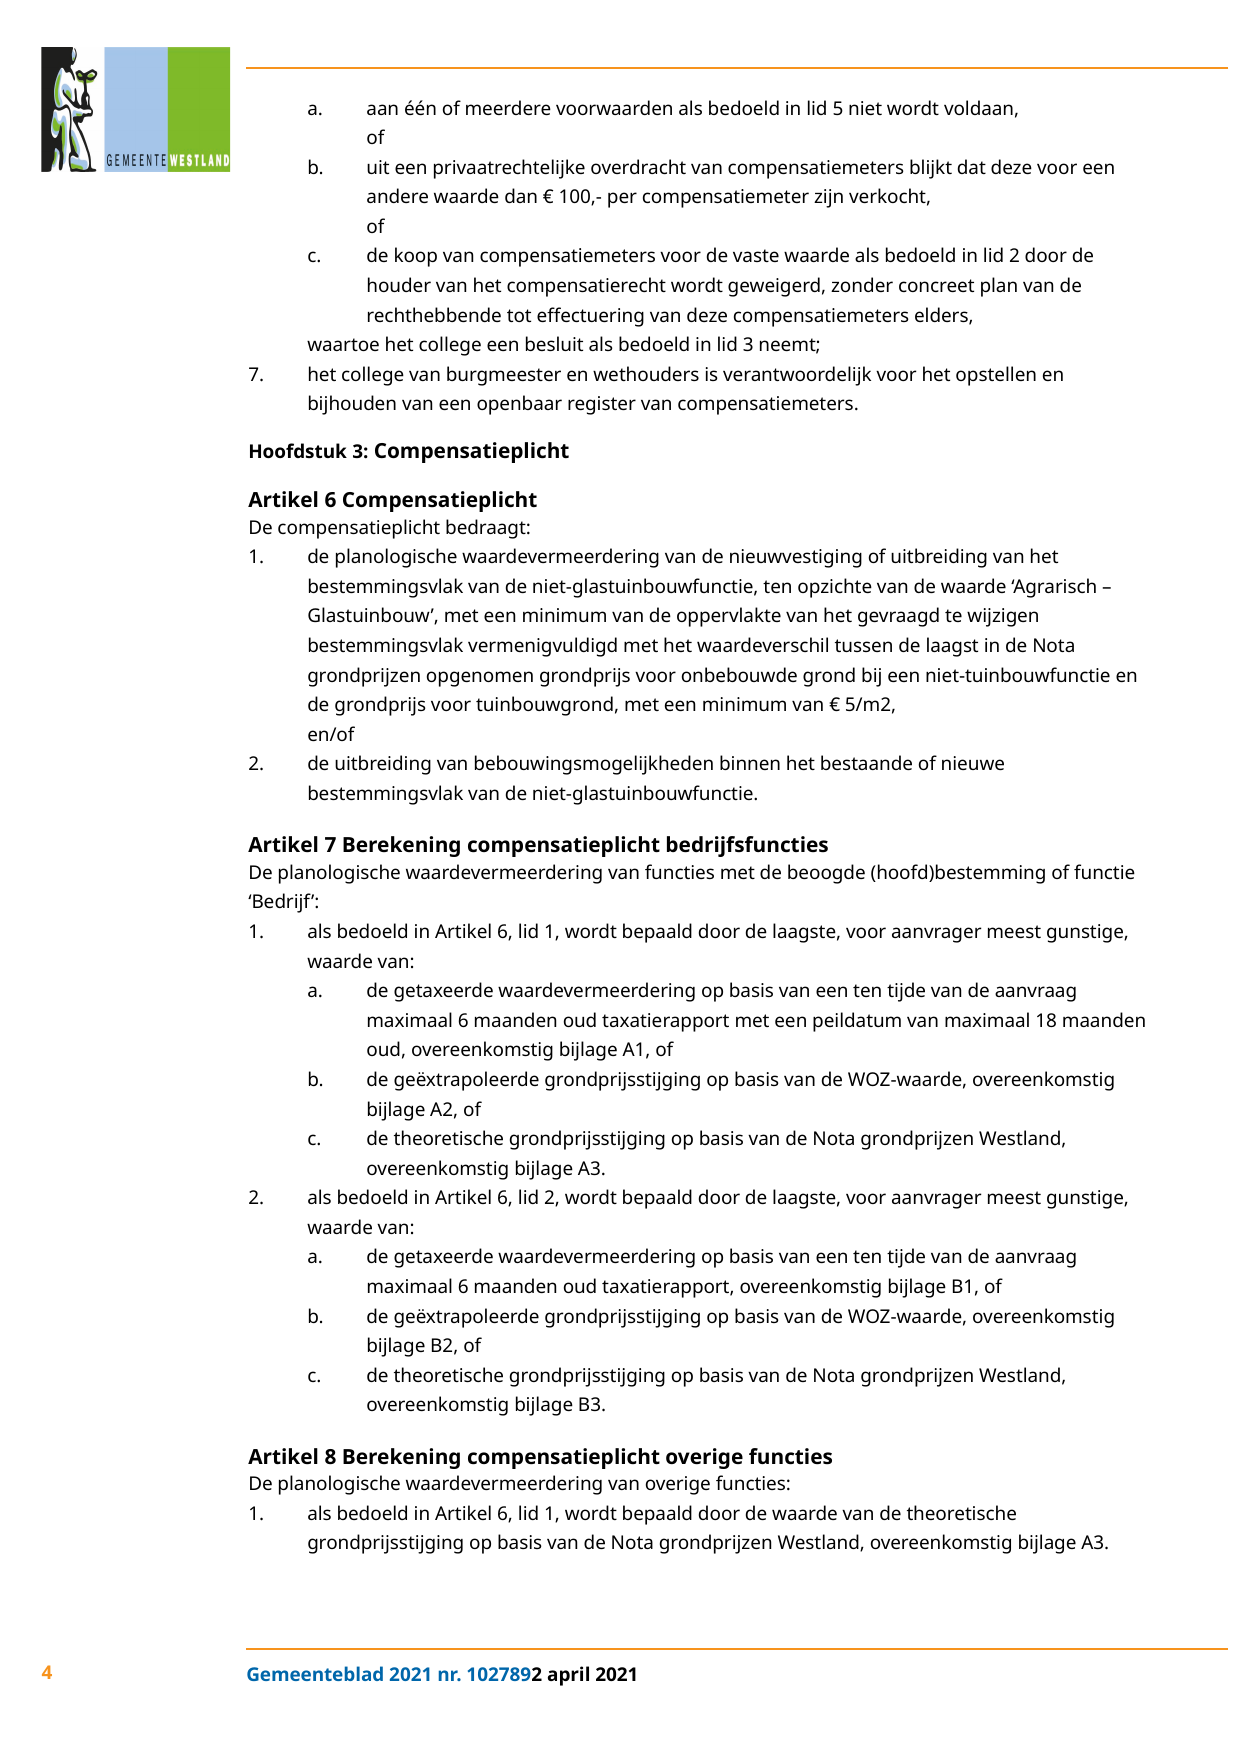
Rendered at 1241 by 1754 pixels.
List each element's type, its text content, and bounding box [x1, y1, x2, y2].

list aan één of meerdere voorwaarden als bedoeld in lid 5 niet wordt voldaan, [307, 95, 1152, 121]
text Artikel 6 Compensatieplicht [248, 486, 1152, 514]
list of [307, 213, 1152, 239]
list en/of [248, 721, 1152, 747]
list of [307, 124, 1152, 150]
list het college van burgmeester en wethouders is verantwoordelijk voor het opstellen en bijhouden van een openbaar register van compensatiemeters. [248, 361, 1152, 416]
text Artikel 7 Berekening compensatieplicht bedrijfsfuncties [248, 831, 1152, 859]
list de getaxeerde waardevermeerdering op basis van een ten tijde van de aanvraag maximaal 6 maanden oud taxatierapport met een peildatum van maximaal 18 maanden oud, overeenkomstig bijlage A1, of [307, 977, 1152, 1062]
text Artikel 8 Berekening compensatieplicht overige functies [248, 1442, 1152, 1470]
list als bedoeld in Artikel 6, lid 1, wordt bepaald door de laagste, voor aanvrager meest gunstige, waarde van: [248, 918, 1152, 973]
list de geëxtrapoleerde grondprijsstijging op basis van de WOZ-waarde, overeenkomstig bijlage A2, of [307, 1066, 1152, 1121]
list de uitbreiding van bebouwingsmogelijkheden binnen het bestaande of nieuwe bestemmingsvlak van de niet-glastuinbouwfunctie. [248, 751, 1152, 806]
list de geëxtrapoleerde grondprijsstijging op basis van de WOZ-waarde, overeenkomstig bijlage B2, of [307, 1303, 1152, 1358]
list de planologische waardevermeerdering van de nieuwvestiging of uitbreiding van het bestemmingsvlak van de niet-glastuinbouwfunctie, ten opzichte van de waarde ‘Agrarisch – Glastuinbouw’, met een minimum van de oppervlakte van het gevraagd te wijzigen bestemmingsvlak vermenigvuldigd met het waardeverschil tussen de laagst in de Nota grondprijzen opgenomen grondprijs voor onbebouwde grond bij een niet-tuinbouwfunctie en de grondprijs voor tuinbouwgrond, met een minimum van € 5/m2, [248, 543, 1152, 717]
text Hoofdstuk 3: Compensatieplicht [248, 436, 1152, 465]
text De compensatieplicht bedraagt: [248, 514, 1152, 540]
list als bedoeld in Artikel 6, lid 1, wordt bepaald door de waarde van de theoretische grondprijsstijging op basis van de Nota grondprijzen Westland, overeenkomstig bijlage A3. [248, 1500, 1152, 1555]
list uit een privaatrechtelijke overdracht van compensatiemeters blijkt dat deze voor een andere waarde dan € 100,- per compensatiemeter zijn verkocht, [307, 154, 1152, 209]
list als bedoeld in Artikel 6, lid 2, wordt bepaald door de laagste, voor aanvrager meest gunstige, waarde van: [248, 1184, 1152, 1240]
text De planologische waardevermeerdering van overige functies: [248, 1470, 1152, 1496]
list de getaxeerde waardevermeerdering op basis van een ten tijde van de aanvraag maximaal 6 maanden oud taxatierapport, overeenkomstig bijlage B1, of [307, 1244, 1152, 1299]
list de koop van compensatiemeters voor de vaste waarde als bedoeld in lid 2 door de houder van het compensatierecht wordt geweigerd, zonder concreet plan van de rechthebbende tot effectuering van deze compensatiemeters elders, [307, 243, 1152, 328]
text De planologische waardevermeerdering van functies met de beoogde (hoofd)bestemming of functie ‘Bedrijf’: [248, 859, 1152, 914]
list de theoretische grondprijsstijging op basis van de Nota grondprijzen Westland, overeenkomstig bijlage B3. [307, 1362, 1152, 1417]
list de theoretische grondprijsstijging op basis van de Nota grondprijzen Westland, overeenkomstig bijlage A3. [307, 1125, 1152, 1181]
list waartoe het college een besluit als bedoeld in lid 3 neemt; [248, 331, 1152, 357]
picture [41, 47, 231, 172]
